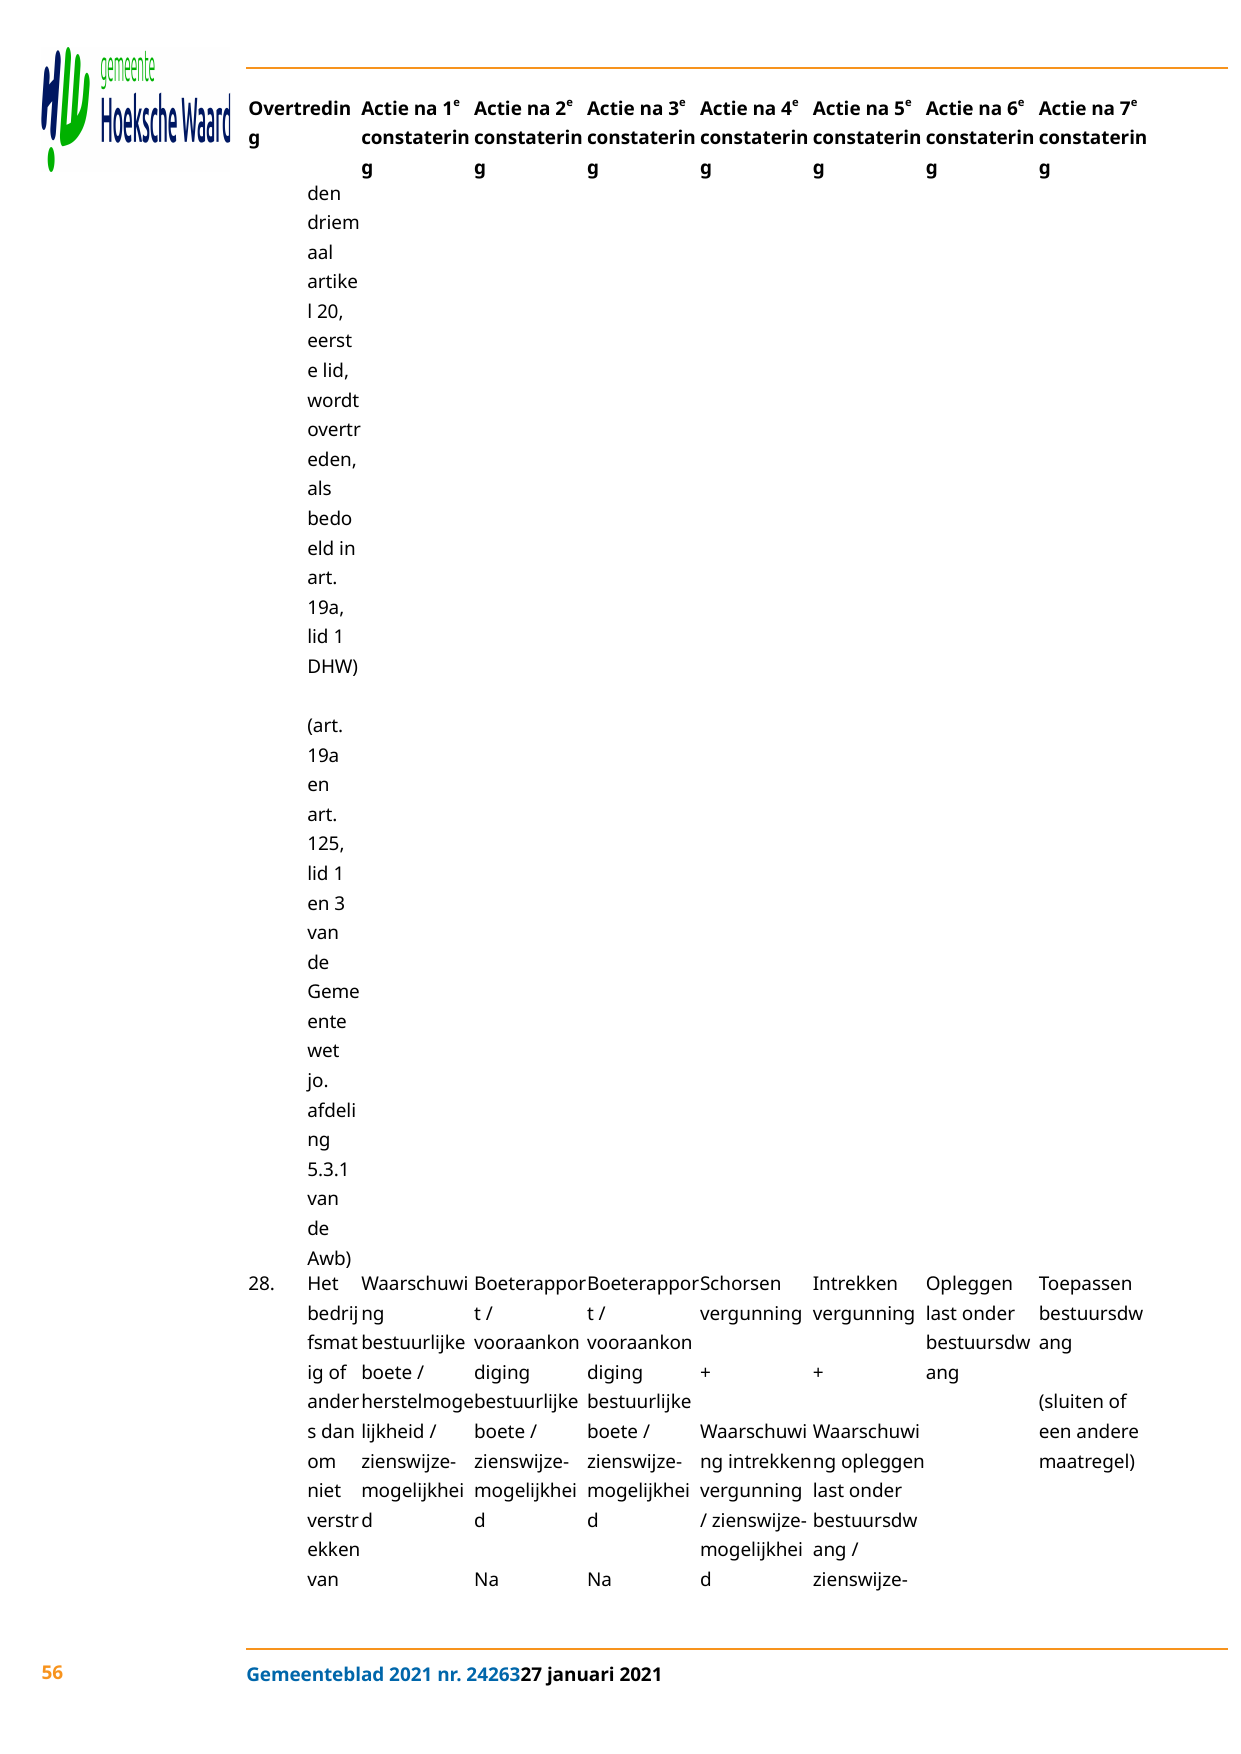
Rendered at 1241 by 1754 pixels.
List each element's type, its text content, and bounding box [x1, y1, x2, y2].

table_cell [361, 180, 474, 1270]
table_cell Het bedrijfsmatig of anders dan om niet verstrekken van [248, 1270, 361, 1592]
table_cell [813, 180, 926, 1270]
table_cell [700, 180, 813, 1270]
table_header Actie na 2e constatering [474, 95, 587, 180]
table_cell Toepassen bestuursdwang (sluiten of een andere maatregel) [1039, 1270, 1152, 1592]
table_header Actie na 5e constatering [813, 95, 926, 180]
table_cell [1039, 180, 1152, 1270]
table_cell Schorsen vergunning + Waarschuwing intrekken vergunning / zienswijze- mogelijkheid [700, 1270, 813, 1592]
picture [41, 47, 231, 172]
table_cell [926, 180, 1038, 1270]
table_header Actie na 7e constatering [1039, 95, 1152, 180]
table_header Actie na 1e constatering [361, 95, 474, 180]
table_cell [474, 180, 587, 1270]
table_header Overtreding [248, 95, 361, 180]
table_cell Intrekken vergunning + Waarschuwing opleggen last onder bestuursdwang / zienswijze- [813, 1270, 926, 1592]
table_cell [587, 180, 700, 1270]
table_cell Boeterapport / vooraankondiging bestuurlijke boete / zienswijze-mogelijkheid Na [474, 1270, 587, 1592]
table_header Actie na 3e constatering [587, 95, 700, 180]
table_cell Boeterapport / vooraankondiging bestuurlijke boete / zienswijze-mogelijkheid Na [587, 1270, 700, 1592]
table_cell Opleggen last onder bestuursdwang [926, 1270, 1038, 1592]
table_cell Waarschuwing bestuurlijke boete / herstelmogelijkheid / zienswijze- mogelijkheid [361, 1270, 474, 1592]
table_header Actie na 4e constatering [700, 95, 813, 180]
table_cell den driemaal artikel 20, eerste lid, wordt overtreden, als bedoeld in art. 19a, lid 1 DHW) (art. 19a en art. 125, lid 1 en 3 van de Gemeentewet jo. afdeling 5.3.1 van de Awb) [248, 180, 361, 1270]
table_header Actie na 6e constatering [926, 95, 1038, 180]
